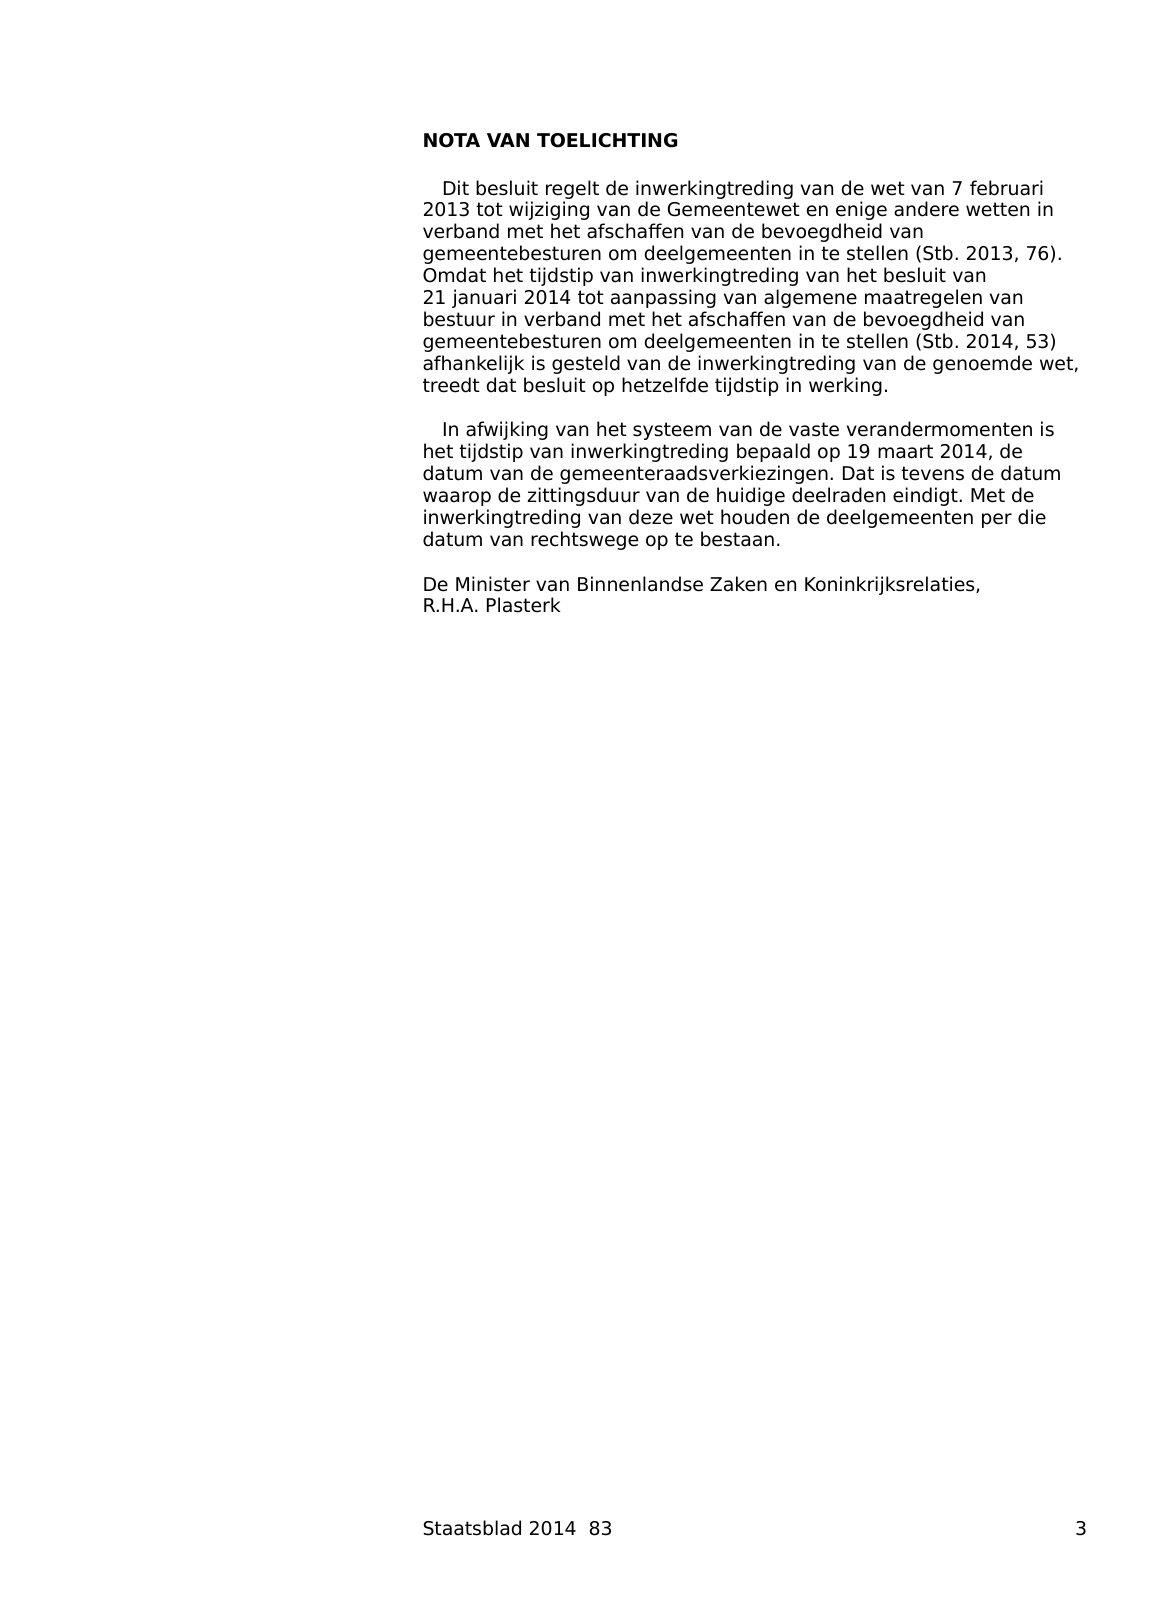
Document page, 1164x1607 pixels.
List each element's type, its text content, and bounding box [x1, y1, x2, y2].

text Dit besluit regelt de inwerkingtreding van de wet van 7 februari 2013 tot wijziging van de Gemeentewet en enige andere wetten in verband met het afschaffen van de bevoegdheid van gemeentebesturen om deelgemeenten in te stellen (Stb. 2013, 76). Omdat het tijdstip van inwerkingtreding van het besluit van 21 januari 2014 tot aanpassing van algemene maatregelen van bestuur in verband met het afschaffen van de bevoegdheid van gemeentebesturen om deelgemeenten in te stellen (Stb. 2014, 53) afhankelijk is gesteld van de inwerkingtreding van de genoemde wet, treedt dat besluit op hetzelfde tijdstip in werking. [422, 177, 1087, 397]
text De Minister van Binnenlandse Zaken en Koninkrijksrelaties, R.H.A. Plasterk [422, 573, 1087, 617]
text In afwijking van het systeem van de vaste verandermomenten is het tijdstip van inwerkingtreding bepaald op 19 maart 2014, de datum van de gemeenteraadsverkiezingen. Dat is tevens de datum waarop de zittingsduur van de huidige deelraden eindigt. Met de inwerkingtreding van deze wet houden de deelgemeenten per die datum van rechtswege op te bestaan. [422, 419, 1087, 551]
subtitle NOTA VAN TOELICHTING [422, 130, 1087, 152]
